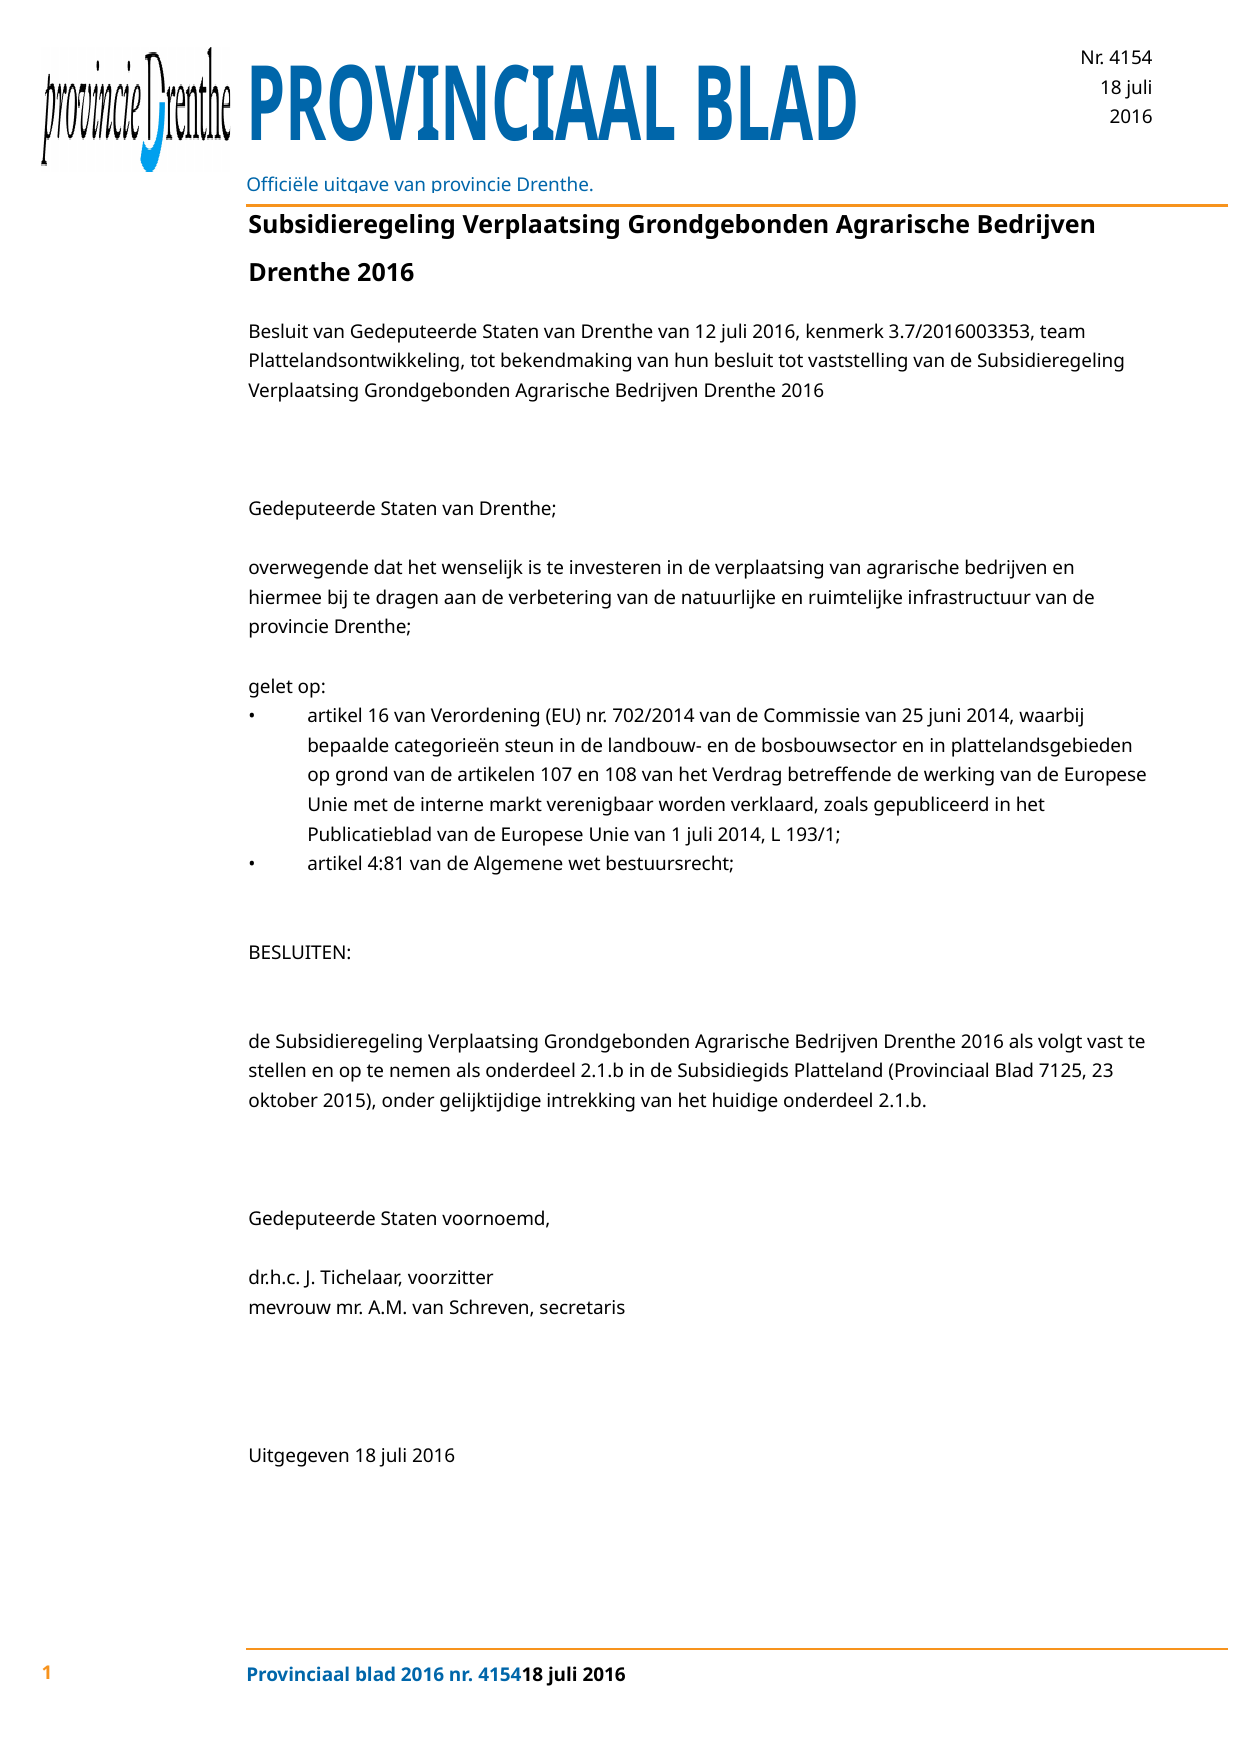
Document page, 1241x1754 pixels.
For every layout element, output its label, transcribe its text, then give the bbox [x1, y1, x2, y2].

text Gedeputeerde Staten voornoemd, [248, 1205, 1152, 1231]
text Gedeputeerde Staten van Drenthe; [248, 495, 1152, 521]
text Besluit van Gedeputeerde Staten van Drenthe van 12 juli 2016, kenmerk 3.7/2016003353, team Plattelandsontwikkeling, tot bekendmaking van hun besluit tot vaststelling van de Subsidieregeling Verplaatsing Grondgebonden Agrarische Bedrijven Drenthe 2016 [248, 318, 1152, 403]
list artikel 4:81 van de Algemene wet bestuursrecht; [248, 850, 1152, 876]
list artikel 16 van Verordening (EU) nr. 702/2014 van de Commissie van 25 juni 2014, waarbij bepaalde categorieën steun in de landbouw- en de bosbouwsector en in plattelandsgebieden op grond van de artikelen 107 en 108 van het Verdrag betreffende de werking van de Europese Unie met de interne markt verenigbaar worden verklaard, zoals gepubliceerd in het Publicatieblad van de Europese Unie van 1 juli 2014, L 193/1; [248, 702, 1152, 847]
text Uitgegeven 18 juli 2016 [248, 1442, 1152, 1468]
text de Subsidieregeling Verplaatsing Grondgebonden Agrarische Bedrijven Drenthe 2016 als volgt vast te stellen en op te nemen als onderdeel 2.1.b in de Subsidiegids Platteland (Provinciaal Blad 7125, 23 oktober 2015), onder gelijktijdige intrekking van het huidige onderdeel 2.1.b. [248, 1028, 1152, 1113]
text overwegende dat het wenselijk is te investeren in de verplaatsing van agrarische bedrijven en hiermee bij te dragen aan de verbetering van de natuurlijke en ruimtelijke infrastructuur van de provincie Drenthe; [248, 554, 1152, 639]
text mevrouw mr. A.M. van Schreven, secretaris [248, 1294, 1152, 1320]
text BESLUITEN: [248, 939, 1152, 965]
text dr.h.c. J. Tichelaar, voorzitter [248, 1264, 1152, 1290]
picture [41, 47, 231, 172]
text gelet op: [248, 673, 1152, 699]
text Subsidieregeling Verplaatsing Grondgebonden Agrarische Bedrijven Drenthe 2016 [248, 207, 1152, 288]
